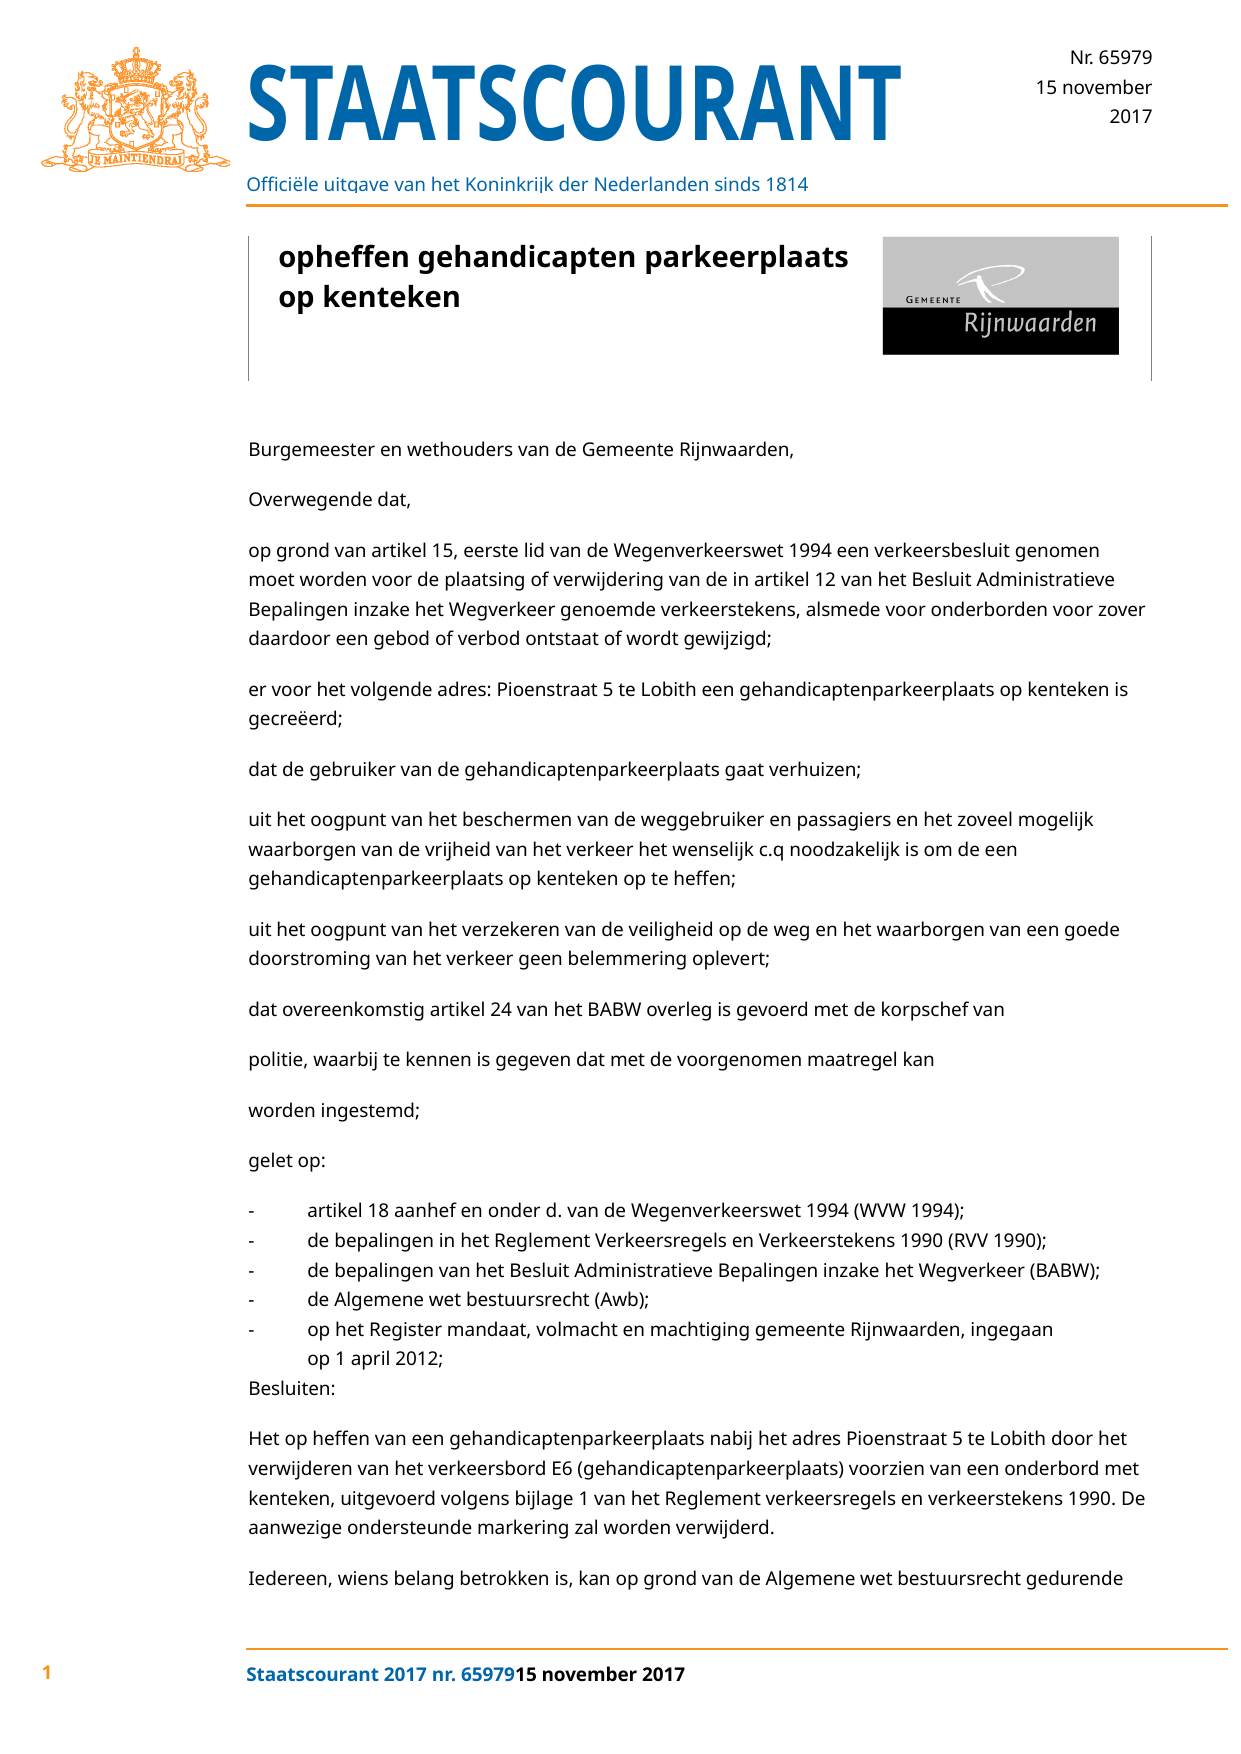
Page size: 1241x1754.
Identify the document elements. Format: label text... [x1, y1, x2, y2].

list de Algemene wet bestuursrecht (Awb); [248, 1286, 1152, 1312]
list op het Register mandaat, volmacht en machtiging gemeente Rijnwaarden, ingegaan [248, 1316, 1152, 1342]
picture [41, 47, 231, 172]
text er voor het volgende adres: Pioenstraat 5 te Lobith een gehandicaptenparkeerplaats op kenteken is gecreëerd; [248, 676, 1152, 731]
text worden ingestemd; [248, 1097, 1152, 1122]
text uit het oogpunt van het verzekeren van de veiligheid op de weg en het waarborgen van een goede doorstroming van het verkeer geen belemmering oplevert; [248, 916, 1152, 971]
table_header opheffen gehandicapten parkeerplaats op kenteken [249, 236, 850, 381]
text op grond van artikel 15, eerste lid van de Wegenverkeerswet 1994 een verkeersbesluit genomen moet worden voor de plaatsing of verwijdering van de in artikel 12 van het Besluit Administratieve Bepalingen inzake het Wegverkeer genoemde verkeerstekens, alsmede voor onderborden voor zover daardoor een gebod of verbod ontstaat of wordt gewijzigd; [248, 537, 1152, 651]
list de bepalingen van het Besluit Administratieve Bepalingen inzake het Wegverkeer (BABW); [248, 1257, 1152, 1282]
text politie, waarbij te kennen is gegeven dat met de voorgenomen maatregel kan [248, 1046, 1152, 1072]
text dat de gebruiker van de gehandicaptenparkeerplaats gaat verhuizen; [248, 756, 1152, 782]
picture [882, 236, 1119, 355]
table_header [850, 236, 1151, 381]
text Overwegende dat, [248, 486, 1152, 512]
text Iedereen, wiens belang betrokken is, kan op grond van de Algemene wet bestuursrecht gedurende [248, 1565, 1152, 1590]
list artikel 18 aanhef en onder d. van de Wegenverkeerswet 1994 (WVW 1994); [248, 1198, 1152, 1223]
list de bepalingen in het Reglement Verkeersregels en Verkeerstekens 1990 (RVV 1990); [248, 1227, 1152, 1253]
text gelet op: [248, 1147, 1152, 1173]
text uit het oogpunt van het beschermen van de weggebruiker en passagiers en het zoveel mogelijk waarborgen van de vrijheid van het verkeer het wenselijk c.q noodzakelijk is om de een gehandicaptenparkeerplaats op kenteken op te heffen; [248, 806, 1152, 891]
list op 1 april 2012; [248, 1346, 1152, 1371]
text Besluiten: [248, 1375, 1152, 1401]
text dat overeenkomstig artikel 24 van het BABW overleg is gevoerd met de korpschef van [248, 996, 1152, 1022]
text Burgemeester en wethouders van de Gemeente Rijnwaarden, [248, 436, 1152, 462]
text Het op heffen van een gehandicaptenparkeerplaats nabij het adres Pioenstraat 5 te Lobith door het verwijderen van het verkeersbord E6 (gehandicaptenparkeerplaats) voorzien van een onderbord met kenteken, uitgevoerd volgens bijlage 1 van het Reglement verkeersregels en verkeerstekens 1990. De aanwezige ondersteunde markering zal worden verwijderd. [248, 1426, 1152, 1540]
